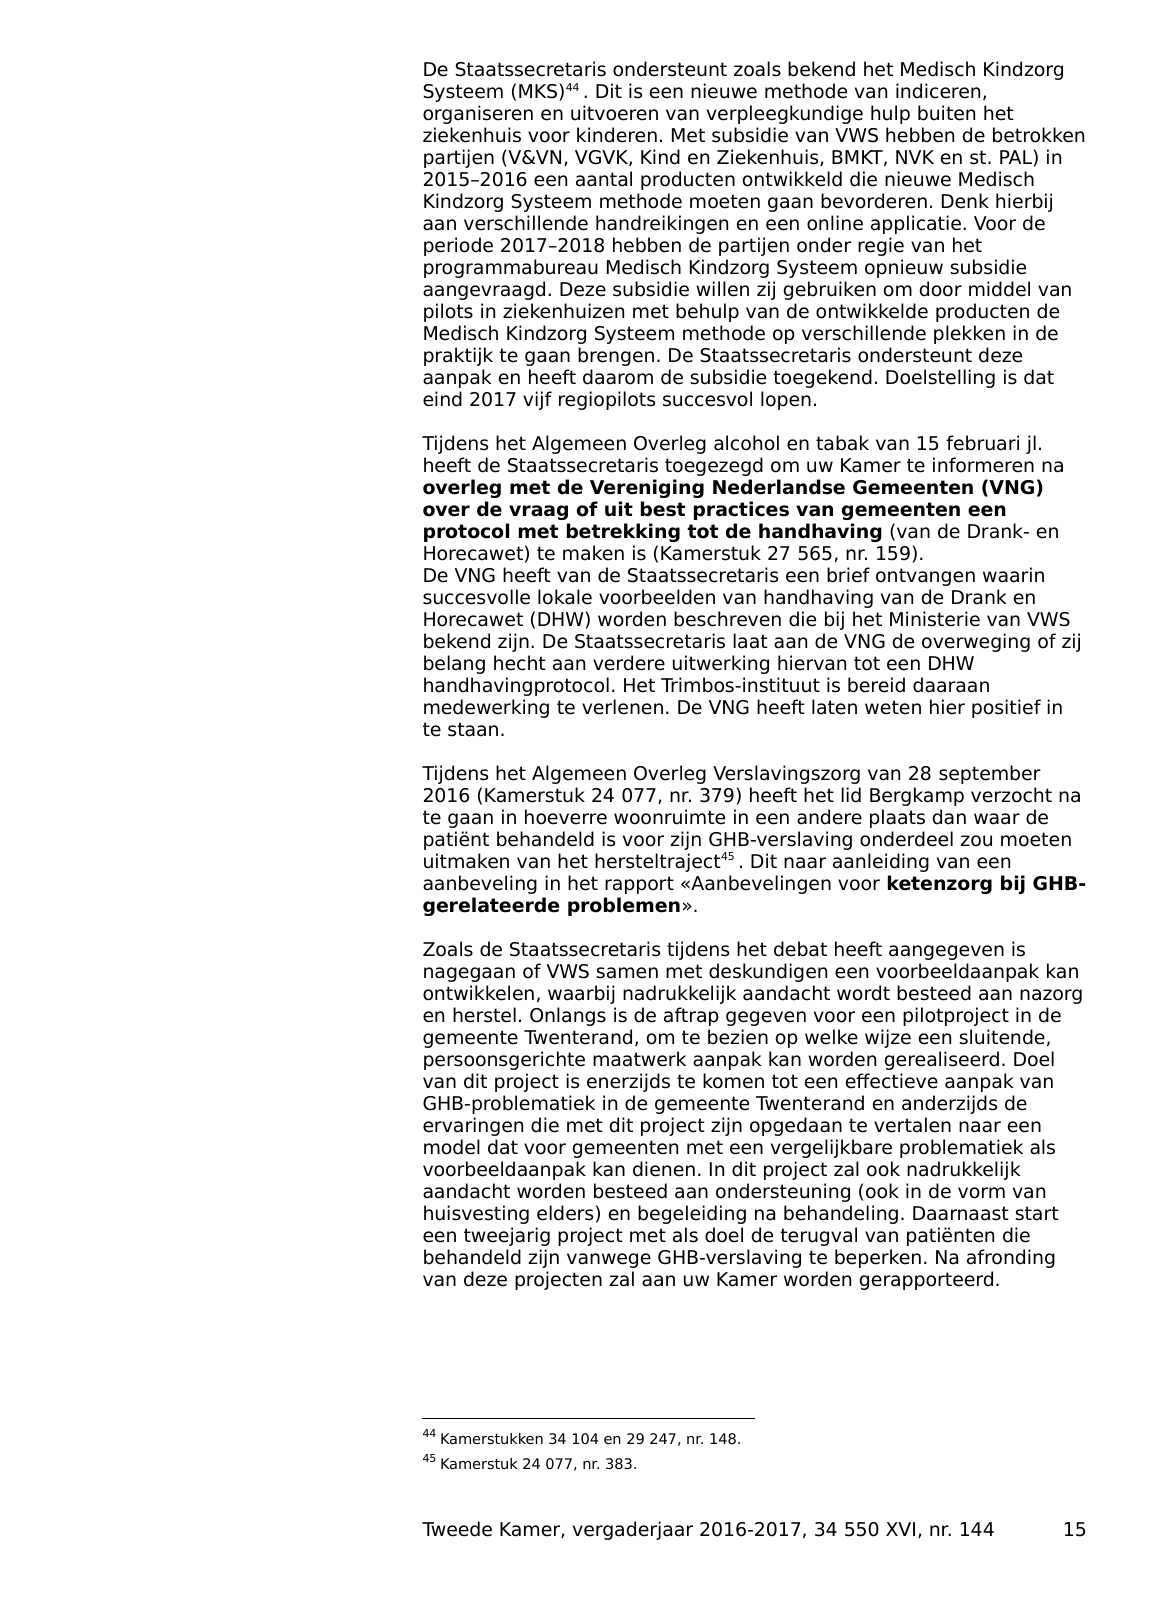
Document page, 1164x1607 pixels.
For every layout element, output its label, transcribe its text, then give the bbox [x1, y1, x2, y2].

text Tijdens het Algemeen Overleg alcohol en tabak van 15 februari jl. heeft de Staatssecretaris toegezegd om uw Kamer te informeren na overleg met de Vereniging Nederlandse Gemeenten (VNG) over de vraag of uit best practices van gemeenten een protocol met betrekking tot de handhaving (van de Drank- en Horecawet) te maken is (Kamerstuk 27 565, nr. 159). [422, 433, 1087, 565]
text Kamerstuk 24 077, nr. 383. [422, 1452, 1087, 1474]
text Zoals de Staatssecretaris tijdens het debat heeft aangegeven is nagegaan of VWS samen met deskundigen een voorbeeldaanpak kan ontwikkelen, waarbij nadrukkelijk aandacht wordt besteed aan nazorg en herstel. Onlangs is de aftrap gegeven voor een pilotproject in de gemeente Twenterand, om te bezien op welke wijze een sluitende, persoonsgerichte maatwerk aanpak kan worden gerealiseerd. Doel van dit project is enerzijds te komen tot een effectieve aanpak van GHB-problematiek in de gemeente Twenterand en anderzijds de ervaringen die met dit project zijn opgedaan te vertalen naar een model dat voor gemeenten met een vergelijkbare problematiek als voorbeeldaanpak kan dienen. In dit project zal ook nadrukkelijk aandacht worden besteed aan ondersteuning (ook in de vorm van huisvesting elders) en begeleiding na behandeling. Daarnaast start een tweejarig project met als doel de terugval van patiënten die behandeld zijn vanwege GHB-verslaving te beperken. Na afronding van deze projecten zal aan uw Kamer worden gerapporteerd. [422, 939, 1087, 1291]
text De VNG heeft van de Staatssecretaris een brief ontvangen waarin succesvolle lokale voorbeelden van handhaving van de Drank en Horecawet (DHW) worden beschreven die bij het Ministerie van VWS bekend zijn. De Staatssecretaris laat aan de VNG de overweging of zij belang hecht aan verdere uitwerking hiervan tot een DHW handhavingprotocol. Het Trimbos-instituut is bereid daaraan medewerking te verlenen. De VNG heeft laten weten hier positief in te staan. [422, 565, 1087, 741]
text De Staatssecretaris ondersteunt zoals bekend het Medisch Kindzorg Systeem (MKS). Dit is een nieuwe methode van indiceren, organiseren en uitvoeren van verpleegkundige hulp buiten het ziekenhuis voor kinderen. Met subsidie van VWS hebben de betrokken partijen (V&VN, VGVK, Kind en Ziekenhuis, BMKT, NVK en st. PAL) in 2015–2016 een aantal producten ontwikkeld die nieuwe Medisch Kindzorg Systeem methode moeten gaan bevorderen. Denk hierbij aan verschillende handreikingen en een online applicatie. Voor de periode 2017–2018 hebben de partijen onder regie van het programmabureau Medisch Kindzorg Systeem opnieuw subsidie aangevraagd. Deze subsidie willen zij gebruiken om door middel van pilots in ziekenhuizen met behulp van de ontwikkelde producten de Medisch Kindzorg Systeem methode op verschillende plekken in de praktijk te gaan brengen. De Staatssecretaris ondersteunt deze aanpak en heeft daarom de subsidie toegekend. Doelstelling is dat eind 2017 vijf regiopilots succesvol lopen. [422, 59, 1087, 411]
text Kamerstukken 34 104 en 29 247, nr. 148. [422, 1427, 1087, 1449]
text Tijdens het Algemeen Overleg Verslavingszorg van 28 september 2016 (Kamerstuk 24 077, nr. 379) heeft het lid Bergkamp verzocht na te gaan in hoeverre woonruimte in een andere plaats dan waar de patiënt behandeld is voor zijn GHB-verslaving onderdeel zou moeten uitmaken van het hersteltraject. Dit naar aanleiding van een aanbeveling in het rapport «Aanbevelingen voor ketenzorg bij GHB-gerelateerde problemen». [422, 763, 1087, 917]
